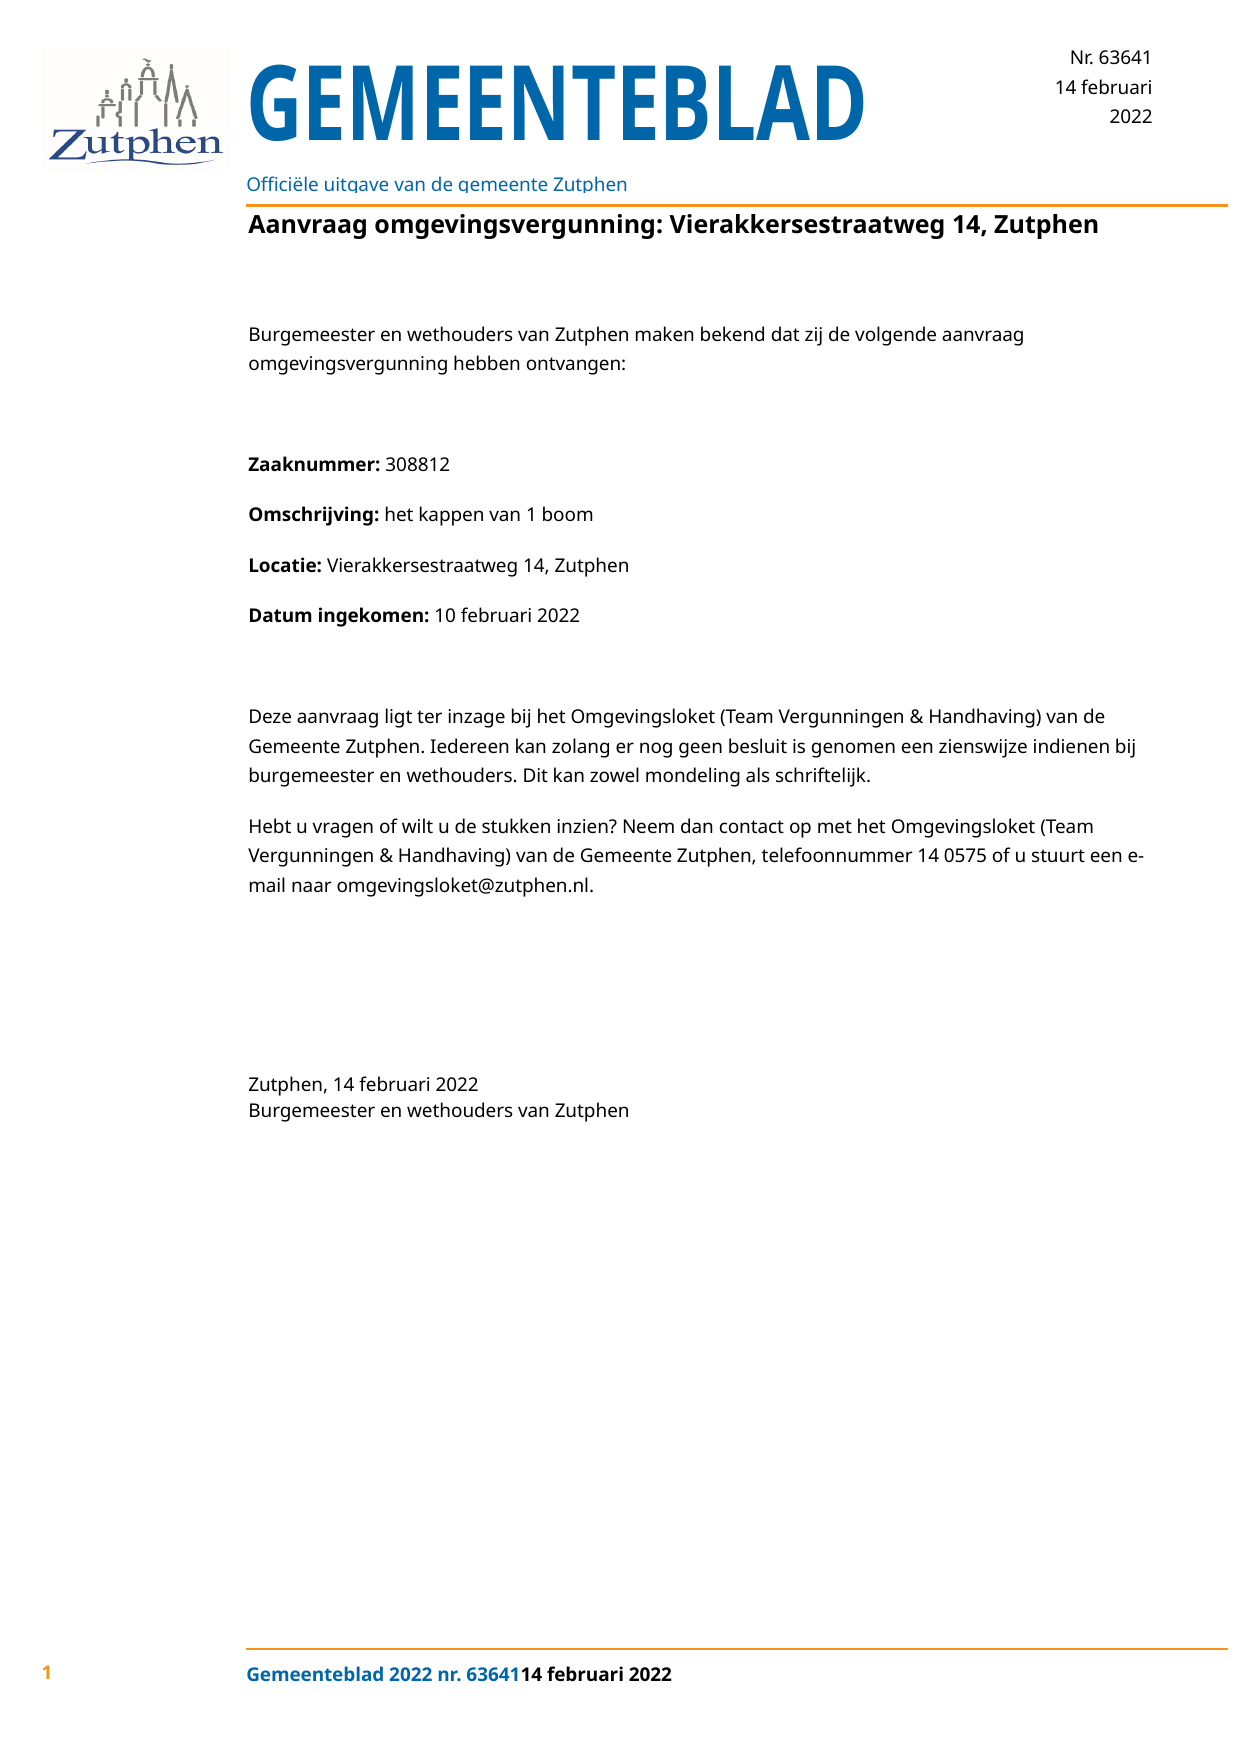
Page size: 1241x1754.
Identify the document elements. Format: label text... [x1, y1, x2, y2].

text Omschrijving: het kappen van 1 boom [248, 502, 1152, 527]
text Zutphen, 14 februari 2022 [248, 1071, 1152, 1097]
text Burgemeester en wethouders van Zutphen [248, 1097, 1152, 1122]
picture [41, 47, 231, 172]
text Burgemeester en wethouders van Zutphen maken bekend dat zij de volgende aanvraag omgevingsvergunning hebben ontvangen: [248, 321, 1152, 376]
text Hebt u vragen of wilt u de stukken inzien? Neem dan contact op met het Omgevingsloket (Team Vergunningen & Handhaving) van de Gemeente Zutphen, telefoonnummer 14 0575 of u stuurt een e-mail naar omgevingsloket@zutphen.nl. [248, 813, 1152, 898]
text Zaaknummer: 308812 [248, 451, 1152, 477]
text Deze aanvraag ligt ter inzage bij het Omgevingsloket (Team Vergunningen & Handhaving) van de Gemeente Zutphen. Iedereen kan zolang er nog geen besluit is genomen een zienswijze indienen bij burgemeester en wethouders. Dit kan zowel mondeling als schriftelijk. [248, 703, 1152, 788]
text Locatie: Vierakkersestraatweg 14, Zutphen [248, 552, 1152, 578]
text Aanvraag omgevingsvergunning: Vierakkersestraatweg 14, Zutphen [248, 207, 1152, 241]
text Datum ingekomen: 10 februari 2022 [248, 602, 1152, 628]
